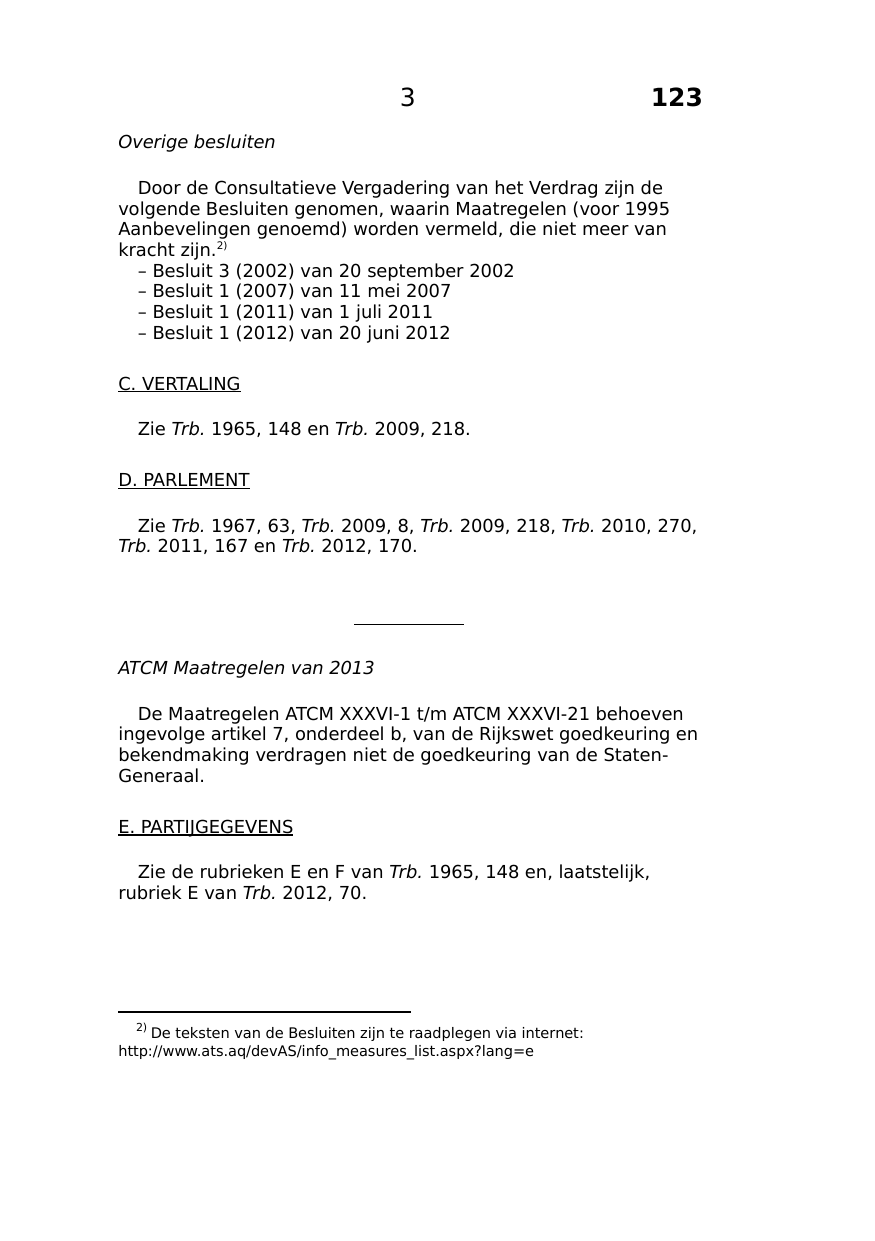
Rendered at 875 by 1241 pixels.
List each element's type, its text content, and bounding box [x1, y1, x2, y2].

text Zie de rubrieken E en F van Trb. 1965, 148 en, laatstelijk, rubriek E van Trb. 2012, 70. [118, 862, 703, 904]
subtitle C. VERTALING [118, 373, 703, 394]
subtitle Overige besluiten [118, 132, 703, 153]
text Door de Consultatieve Vergadering van het Verdrag zijn de volgende Besluiten genomen, waarin Maatregelen (voor 1995 Aanbevelingen genoemd) worden vermeld, die niet meer van kracht zijn. [118, 178, 703, 261]
text Zie Trb. 1965, 148 en Trb. 2009, 218. [118, 419, 703, 440]
text De Maatregelen ATCM XXXVI-1 t/m ATCM XXXVI-21 behoeven ingevolge artikel 7, onderdeel b, van de Rijkswet goedkeuring en bekendmaking verdragen niet de goedkeuring van de Staten-Generaal. [118, 703, 703, 786]
text – Besluit 1 (2011) van 1 juli 2011 [118, 302, 703, 323]
subtitle ATCM Maatregelen van 2013 [118, 658, 703, 678]
text – Besluit 1 (2012) van 20 juni 2012 [118, 323, 703, 343]
text De teksten van de Besluiten zijn te raadplegen via internet: http://www.ats.aq/devAS/info_measures_list.aspx?lang=e [118, 1021, 703, 1060]
subtitle E. PARTIJGEGEVENS [118, 816, 703, 837]
text – Besluit 1 (2007) van 11 mei 2007 [118, 281, 703, 302]
text – Besluit 3 (2002) van 20 september 2002 [118, 261, 703, 281]
subtitle D. PARLEMENT [118, 470, 703, 491]
text Zie Trb. 1967, 63, Trb. 2009, 8, Trb. 2009, 218, Trb. 2010, 270, Trb. 2011, 167 en Trb. 2012, 170. [118, 516, 703, 557]
